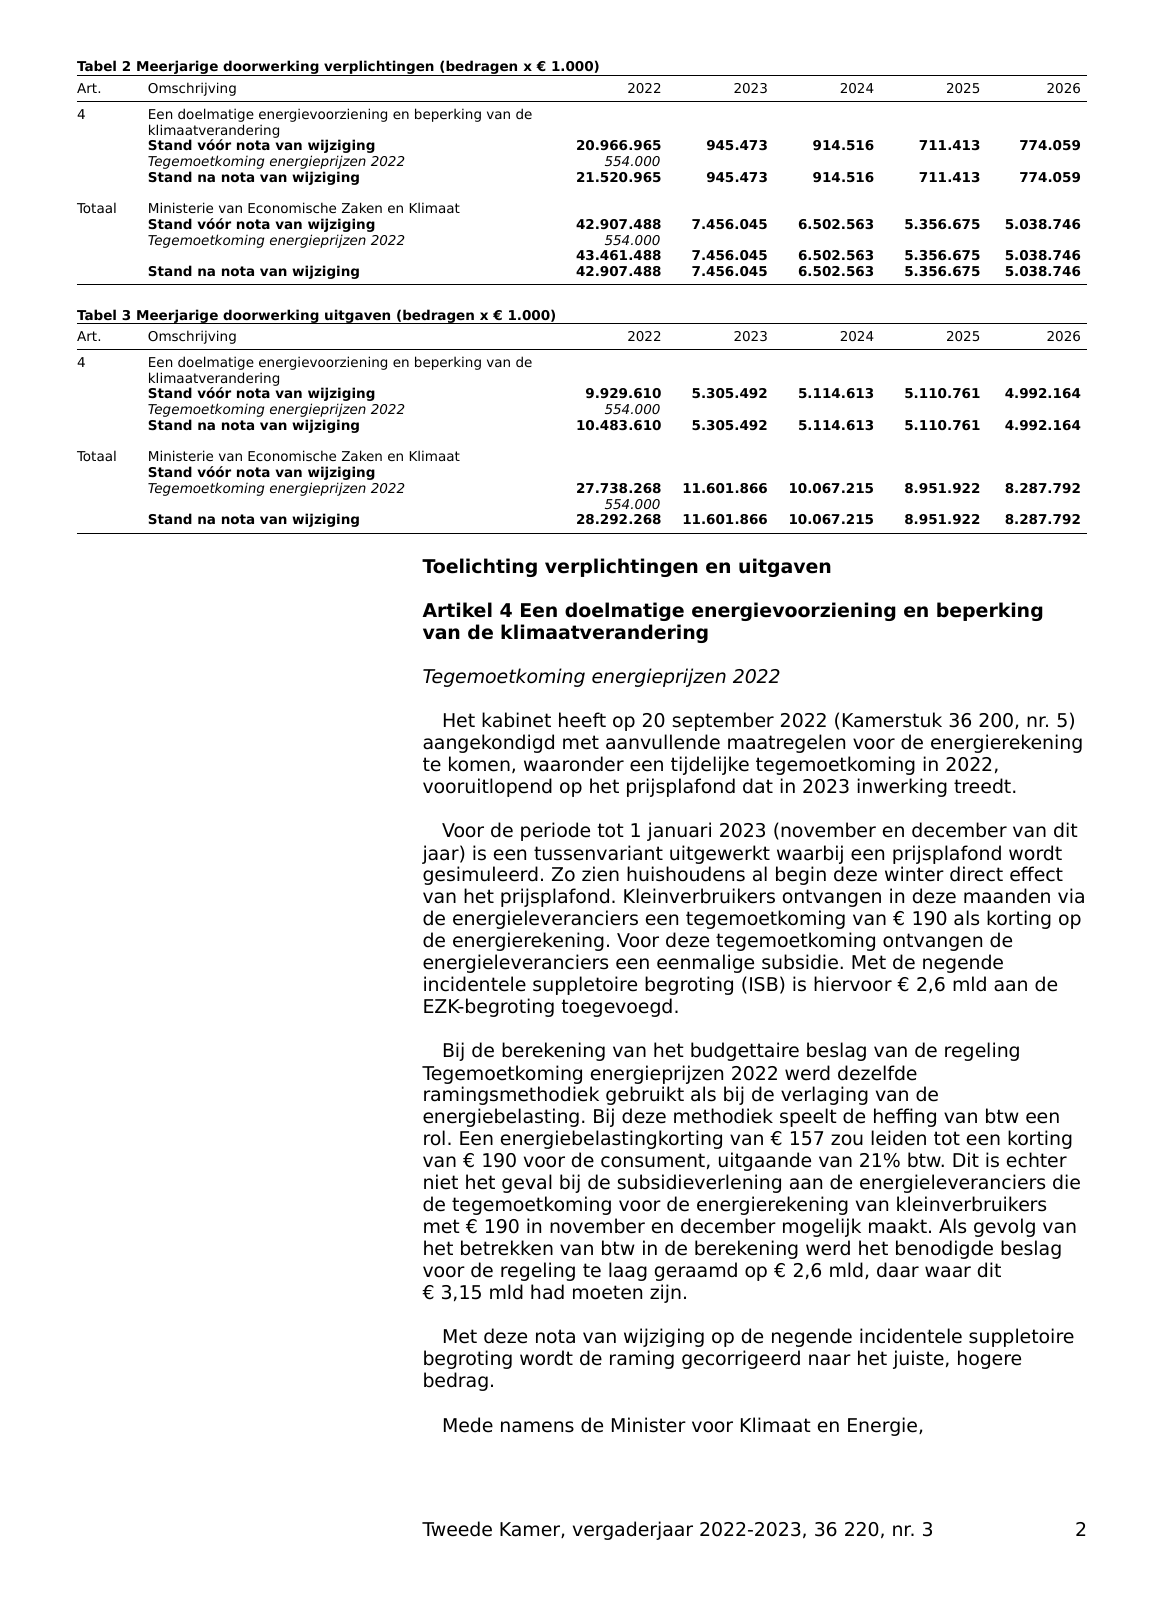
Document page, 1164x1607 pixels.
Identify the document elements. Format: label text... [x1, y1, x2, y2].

table_cell 7.456.045 [667, 217, 773, 232]
table_cell [986, 185, 1087, 201]
table_cell [77, 496, 142, 512]
table_cell [986, 154, 1087, 169]
table_cell [774, 449, 880, 465]
table_cell Ministerie van Economische Zaken en Klimaat [142, 449, 561, 465]
table_cell [77, 185, 142, 201]
table_cell [561, 185, 667, 201]
table_cell 42.907.488 [561, 217, 667, 232]
table_cell 5.305.492 [667, 386, 773, 402]
table_cell 5.110.761 [880, 418, 986, 433]
table_cell 7.456.045 [667, 264, 773, 284]
table_cell [986, 496, 1087, 512]
table_cell [774, 350, 880, 386]
table_cell 4.992.164 [986, 418, 1087, 433]
table_cell 8.951.922 [880, 512, 986, 533]
table_cell 2024 [774, 324, 880, 349]
table_cell [667, 201, 773, 217]
text Bij de berekening van het budgettaire beslag van de regeling Tegemoetkoming energieprijzen 2022 werd dezelfde ramingsmethodiek gebruikt als bij de verlaging van de energiebelasting. Bij deze methodiek speelt de heffing van btw een rol. Een energiebelastingkorting van € 157 zou leiden tot een korting van € 190 voor de consument, uitgaande van 21% btw. Dit is echter niet het geval bij de subsidieverlening aan de energieleveranciers die de tegemoetkoming voor de energierekening van kleinverbruikers met € 190 in november en december mogelijk maakt. Als gevolg van het betrekken van btw in de berekening werd het benodigde beslag voor de regeling te laag geraamd op € 2,6 mld, daar waar dit € 3,15 mld had moeten zijn. [422, 1040, 1087, 1304]
table_cell Stand na nota van wijziging [142, 418, 561, 433]
table_cell 2025 [880, 76, 986, 101]
table_cell [774, 102, 880, 138]
table_cell Omschrijving [142, 324, 561, 349]
table_cell 9.929.610 [561, 386, 667, 402]
table_cell [667, 102, 773, 138]
table_cell [77, 264, 142, 284]
table_cell [561, 465, 667, 481]
table_cell 43.461.488 [561, 248, 667, 264]
table_cell 774.059 [986, 170, 1087, 185]
text Het kabinet heeft op 20 september 2022 (Kamerstuk 36 200, nr. 5) aangekondigd met aanvullende maatregelen voor de energierekening te komen, waaronder een tijdelijke tegemoetkoming in 2022, vooruitlopend op het prijsplafond dat in 2023 inwerking treedt. [422, 710, 1087, 798]
table_cell [77, 154, 142, 169]
table_cell Tegemoetkoming energieprijzen 2022 [142, 154, 561, 169]
table_cell [77, 217, 142, 232]
subtitle Toelichting verplichtingen en uitgaven [422, 556, 1087, 578]
table_cell [986, 449, 1087, 465]
subtitle Tegemoetkoming energieprijzen 2022 [422, 666, 1087, 688]
table_cell [77, 138, 142, 154]
table_cell [77, 233, 142, 248]
table_cell [986, 233, 1087, 248]
table_cell 20.966.965 [561, 138, 667, 154]
table_cell 914.516 [774, 138, 880, 154]
table_cell [774, 201, 880, 217]
table_cell 945.473 [667, 170, 773, 185]
table_cell [774, 402, 880, 418]
table_cell 21.520.965 [561, 170, 667, 185]
table_cell Totaal [77, 449, 142, 465]
table_cell 10.483.610 [561, 418, 667, 433]
table_cell [667, 154, 773, 169]
table_cell [986, 465, 1087, 481]
table_cell 711.413 [880, 170, 986, 185]
table_cell 2026 [986, 324, 1087, 349]
table_cell Stand na nota van wijziging [142, 264, 561, 284]
table_cell Stand vóór nota van wijziging [142, 217, 561, 232]
table_cell [667, 449, 773, 465]
table_cell 711.413 [880, 138, 986, 154]
table_cell Stand vóór nota van wijziging [142, 465, 561, 481]
table_cell 5.038.746 [986, 248, 1087, 264]
table_cell Art. [77, 76, 142, 101]
table_cell [561, 449, 667, 465]
table_cell 554.000 [561, 402, 667, 418]
table_cell [667, 434, 773, 449]
table_cell Omschrijving [142, 76, 561, 101]
table_cell [667, 185, 773, 201]
table_header Tabel 3 Meerjarige doorwerking uitgaven (bedragen x € 1.000) [77, 307, 1087, 323]
table_cell [880, 496, 986, 512]
table_cell [667, 233, 773, 248]
table_cell 2022 [561, 324, 667, 349]
table_cell 5.110.761 [880, 386, 986, 402]
table_cell 8.287.792 [986, 512, 1087, 533]
table_cell 27.738.268 [561, 481, 667, 496]
table_cell [774, 496, 880, 512]
table_cell 2024 [774, 76, 880, 101]
table_cell Totaal [77, 201, 142, 217]
table_cell [142, 185, 561, 201]
table_cell 10.067.215 [774, 481, 880, 496]
table_cell [77, 512, 142, 533]
table_cell 5.038.746 [986, 264, 1087, 284]
table_cell [880, 201, 986, 217]
table_cell 8.951.922 [880, 481, 986, 496]
table_cell [774, 154, 880, 169]
table_cell [142, 496, 561, 512]
text Met deze nota van wijziging op de negende incidentele suppletoire begroting wordt de raming gecorrigeerd naar het juiste, hogere bedrag. [422, 1326, 1087, 1392]
table_cell 6.502.563 [774, 264, 880, 284]
table_cell 4.992.164 [986, 386, 1087, 402]
table_cell [561, 434, 667, 449]
table_cell [880, 154, 986, 169]
table_cell [77, 465, 142, 481]
table_cell 6.502.563 [774, 217, 880, 232]
table_cell 2023 [667, 324, 773, 349]
table_cell [667, 465, 773, 481]
table_cell Stand na nota van wijziging [142, 170, 561, 185]
table_cell 2026 [986, 76, 1087, 101]
subtitle Artikel 4 Een doelmatige energievoorziening en beperking van de klimaatverandering [422, 600, 1087, 644]
table_cell [667, 496, 773, 512]
table_cell 4 [77, 102, 142, 138]
table_cell [880, 434, 986, 449]
table_cell 5.114.613 [774, 386, 880, 402]
table_cell 2025 [880, 324, 986, 349]
table_cell [880, 102, 986, 138]
table_cell Stand vóór nota van wijziging [142, 386, 561, 402]
table_cell [561, 350, 667, 386]
table_cell 5.305.492 [667, 418, 773, 433]
table_cell 554.000 [561, 496, 667, 512]
table_cell 5.114.613 [774, 418, 880, 433]
table_cell [561, 201, 667, 217]
table_cell 8.287.792 [986, 481, 1087, 496]
table_cell [77, 418, 142, 433]
table_cell [986, 350, 1087, 386]
table_cell 6.502.563 [774, 248, 880, 264]
table_cell [986, 402, 1087, 418]
table_cell [774, 233, 880, 248]
table_cell [986, 102, 1087, 138]
table_cell [77, 402, 142, 418]
table_cell [880, 449, 986, 465]
table_cell 5.038.746 [986, 217, 1087, 232]
table_cell 914.516 [774, 170, 880, 185]
table_cell [880, 402, 986, 418]
table_cell [142, 434, 561, 449]
table_cell [774, 434, 880, 449]
table_cell [77, 481, 142, 496]
table_cell [986, 434, 1087, 449]
table_cell 5.356.675 [880, 217, 986, 232]
table_cell Art. [77, 324, 142, 349]
table_cell Een doelmatige energievoorziening en beperking van de klimaatverandering [142, 350, 561, 386]
table_cell [77, 248, 142, 264]
table_cell [77, 170, 142, 185]
table_cell [774, 185, 880, 201]
table_cell 11.601.866 [667, 512, 773, 533]
table_cell Tegemoetkoming energieprijzen 2022 [142, 481, 561, 496]
table_cell Tegemoetkoming energieprijzen 2022 [142, 402, 561, 418]
table_cell [880, 465, 986, 481]
table_cell 7.456.045 [667, 248, 773, 264]
table_cell 945.473 [667, 138, 773, 154]
table_cell 28.292.268 [561, 512, 667, 533]
table_cell 2023 [667, 76, 773, 101]
table_cell 42.907.488 [561, 264, 667, 284]
table_cell [880, 185, 986, 201]
table_cell 554.000 [561, 233, 667, 248]
table_cell 10.067.215 [774, 512, 880, 533]
table_cell [667, 402, 773, 418]
table_cell [667, 350, 773, 386]
text Mede namens de Minister voor Klimaat en Energie, [422, 1414, 1087, 1436]
table_cell [880, 350, 986, 386]
table_cell Ministerie van Economische Zaken en Klimaat [142, 201, 561, 217]
table_cell Een doelmatige energievoorziening en beperking van de klimaatverandering [142, 102, 561, 138]
table_cell [561, 102, 667, 138]
table_cell 2022 [561, 76, 667, 101]
table_cell 554.000 [561, 154, 667, 169]
table_cell [986, 201, 1087, 217]
table_cell 5.356.675 [880, 264, 986, 284]
table_cell 4 [77, 350, 142, 386]
table_cell [880, 233, 986, 248]
table_cell [774, 465, 880, 481]
table_cell [77, 434, 142, 449]
table_cell Tegemoetkoming energieprijzen 2022 [142, 233, 561, 248]
table_cell Stand na nota van wijziging [142, 512, 561, 533]
table_cell 5.356.675 [880, 248, 986, 264]
text Voor de periode tot 1 januari 2023 (november en december van dit jaar) is een tussenvariant uitgewerkt waarbij een prijsplafond wordt gesimuleerd. Zo zien huishoudens al begin deze winter direct effect van het prijsplafond. Kleinverbruikers ontvangen in deze maanden via de energieleveranciers een tegemoetkoming van € 190 als korting op de energierekening. Voor deze tegemoetkoming ontvangen de energieleveranciers een eenmalige subsidie. Met de negende incidentele suppletoire begroting (ISB) is hiervoor € 2,6 mld aan de EZK-begroting toegevoegd. [422, 820, 1087, 1018]
table_cell 11.601.866 [667, 481, 773, 496]
table_cell Stand vóór nota van wijziging [142, 138, 561, 154]
table_cell [142, 248, 561, 264]
table_header Tabel 2 Meerjarige doorwerking verplichtingen (bedragen x € 1.000) [77, 59, 1087, 75]
table_cell 774.059 [986, 138, 1087, 154]
table_cell [77, 386, 142, 402]
